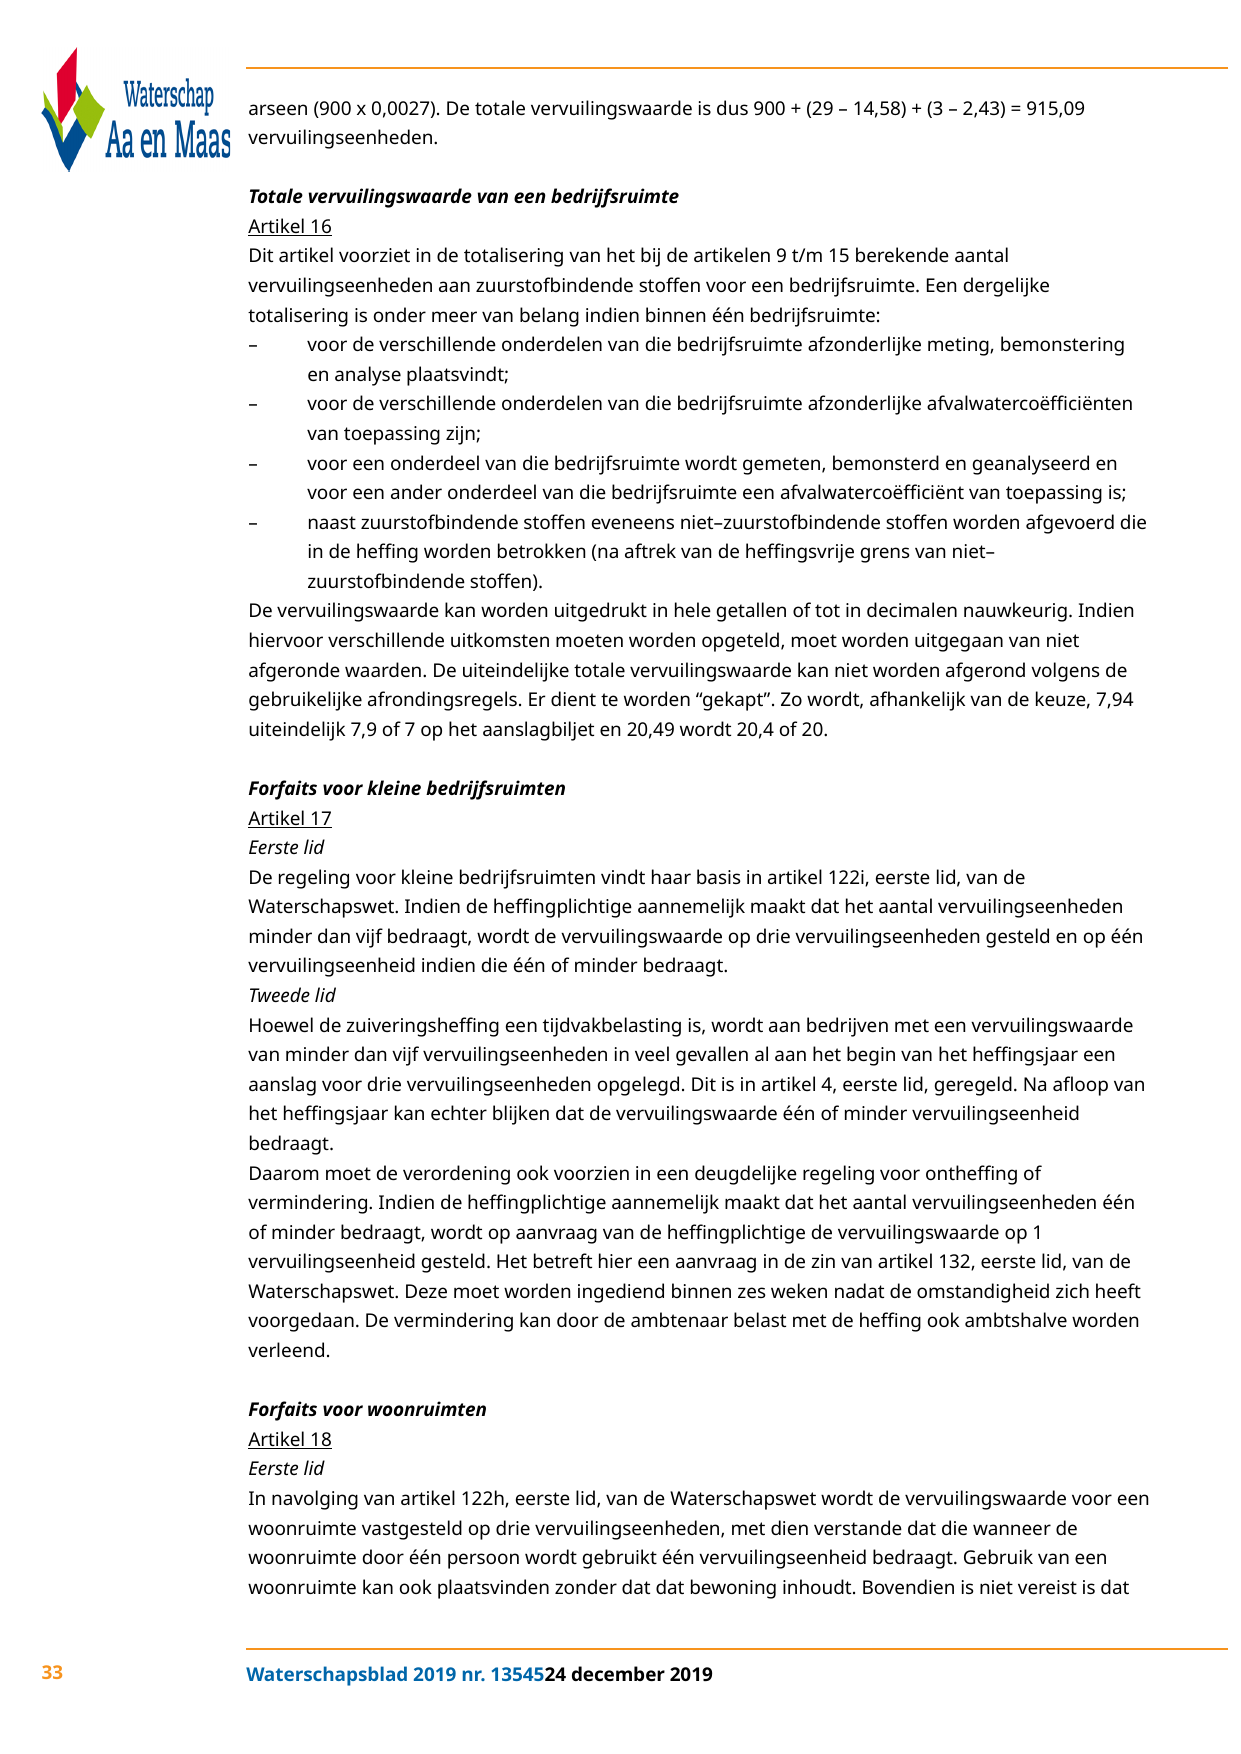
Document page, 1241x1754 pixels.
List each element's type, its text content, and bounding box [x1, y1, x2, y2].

text arseen (900 x 0,0027). De totale vervuilingswaarde is dus 900 + (29 – 14,58) + (3 – 2,43) = 915,09 vervuilingseenheden. [248, 95, 1152, 150]
text Eerste lid [248, 834, 1152, 860]
text Eerste lid [248, 1456, 1152, 1481]
text Artikel 16 [248, 213, 1152, 239]
list voor een onderdeel van die bedrijfsruimte wordt gemeten, bemonsterd en geanalyseerd en voor een ander onderdeel van die bedrijfsruimte een afvalwatercoëfficiënt van toepassing is; [248, 450, 1152, 505]
text De vervuilingswaarde kan worden uitgedrukt in hele getallen of tot in decimalen nauwkeurig. Indien hiervoor verschillende uitkomsten moeten worden opgeteld, moet worden uitgegaan van niet afgeronde waarden. De uiteindelijke totale vervuilingswaarde kan niet worden afgerond volgens de gebruikelijke afrondingsregels. Er dient te worden “gekapt”. Zo wordt, afhankelijk van de keuze, 7,94 uiteindelijk 7,9 of 7 op het aanslagbiljet en 20,49 wordt 20,4 of 20. [248, 598, 1152, 742]
list voor de verschillende onderdelen van die bedrijfsruimte afzonderlijke afvalwatercoëfficiënten van toepassing zijn; [248, 391, 1152, 446]
text Tweede lid [248, 982, 1152, 1008]
text Artikel 18 [248, 1426, 1152, 1452]
text Totale vervuilingswaarde van een bedrijfsruimte [248, 183, 1152, 209]
text Artikel 17 [248, 805, 1152, 831]
text Forfaits voor woonruimten [248, 1396, 1152, 1422]
list voor de verschillende onderdelen van die bedrijfsruimte afzonderlijke meting, bemonstering en analyse plaatsvindt; [248, 331, 1152, 387]
text In navolging van artikel 122h, eerste lid, van de Waterschapswet wordt de vervuilingswaarde voor een woonruimte vastgesteld op drie vervuilingseenheden, met dien verstande dat die wanneer de woonruimte door één persoon wordt gebruikt één vervuilingseenheid bedraagt. Gebruik van een woonruimte kan ook plaatsvinden zonder dat dat bewoning inhoudt. Bovendien is niet vereist is dat [248, 1485, 1152, 1600]
text De regeling voor kleine bedrijfsruimten vindt haar basis in artikel 122i, eerste lid, van de Waterschapswet. Indien de heffingplichtige aannemelijk maakt dat het aantal vervuilingseenheden minder dan vijf bedraagt, wordt de vervuilingswaarde op drie vervuilingseenheden gesteld en op één vervuilingseenheid indien die één of minder bedraagt. [248, 864, 1152, 978]
text Daarom moet de verordening ook voorzien in een deugdelijke regeling voor ontheffing of vermindering. Indien de heffingplichtige aannemelijk maakt dat het aantal vervuilingseenheden één of minder bedraagt, wordt op aanvraag van de heffingplichtige de vervuilingswaarde op 1 vervuilingseenheid gesteld. Het betreft hier een aanvraag in de zin van artikel 132, eerste lid, van de Waterschapswet. Deze moet worden ingediend binnen zes weken nadat de omstandigheid zich heeft voorgedaan. De vermindering kan door de ambtenaar belast met de heffing ook ambtshalve worden verleend. [248, 1160, 1152, 1363]
text Dit artikel voorziet in de totalisering van het bij de artikelen 9 t/m 15 berekende aantal vervuilingseenheden aan zuurstofbindende stoffen voor een bedrijfsruimte. Een dergelijke totalisering is onder meer van belang indien binnen één bedrijfsruimte: [248, 243, 1152, 328]
list naast zuurstofbindende stoffen eveneens niet–zuurstofbindende stoffen worden afgevoerd die in de heffing worden betrokken (na aftrek van de heffingsvrije grens van niet–zuurstofbindende stoffen). [248, 509, 1152, 594]
text Forfaits voor kleine bedrijfsruimten [248, 775, 1152, 801]
picture [41, 47, 231, 172]
text Hoewel de zuiveringsheffing een tijdvakbelasting is, wordt aan bedrijven met een vervuilingswaarde van minder dan vijf vervuilingseenheden in veel gevallen al aan het begin van het heffingsjaar een aanslag voor drie vervuilingseenheden opgelegd. Dit is in artikel 4, eerste lid, geregeld. Na afloop van het heffingsjaar kan echter blijken dat de vervuilingswaarde één of minder vervuilingseenheid bedraagt. [248, 1012, 1152, 1156]
